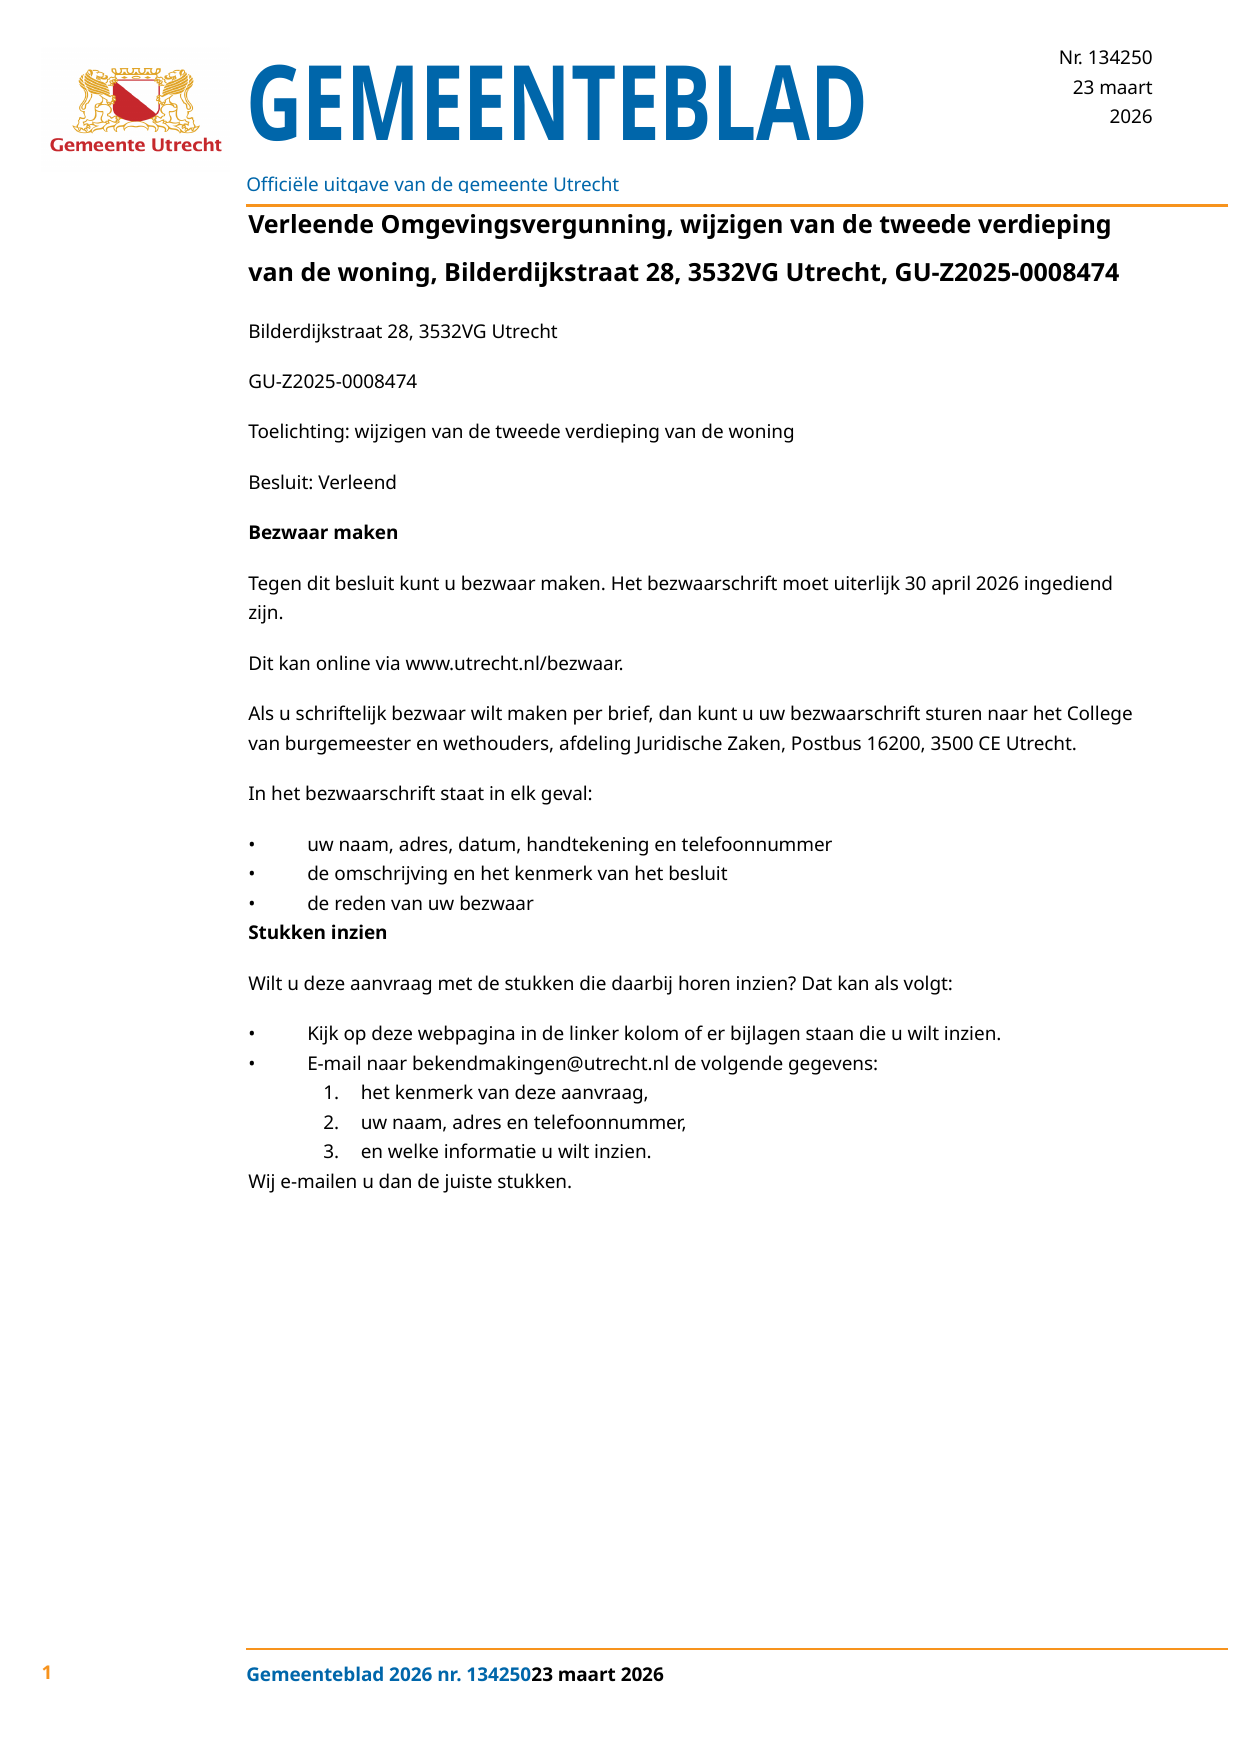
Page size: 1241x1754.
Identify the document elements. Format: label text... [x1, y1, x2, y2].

list en welke informatie u wilt inzien. [323, 1139, 1152, 1164]
text In het bezwaarschrift staat in elk geval: [248, 780, 1152, 806]
text Wij e-mailen u dan de juiste stukken. [248, 1168, 1152, 1194]
text Als u schriftelijk bezwaar wilt maken per brief, dan kunt u uw bezwaarschrift sturen naar het College van burgemeester en wethouders, afdeling Juridische Zaken, Postbus 16200, 3500 CE Utrecht. [248, 700, 1152, 756]
picture [41, 47, 231, 172]
text Stukken inzien [248, 919, 1152, 945]
text Bezwaar maken [248, 519, 1152, 545]
text Bilderdijkstraat 28, 3532VG Utrecht [248, 318, 1152, 344]
text GU-Z2025-0008474 [248, 368, 1152, 394]
list het kenmerk van deze aanvraag, [323, 1079, 1152, 1105]
list Kijk op deze webpagina in de linker kolom of er bijlagen staan die u wilt inzien. [248, 1020, 1152, 1046]
list de omschrijving en het kenmerk van het besluit [248, 860, 1152, 886]
text Verleende Omgevingsvergunning, wijzigen van de tweede verdieping van de woning, Bilderdijkstraat 28, 3532VG Utrecht, GU-Z2025-0008474 [248, 207, 1152, 288]
list uw naam, adres, datum, handtekening en telefoonnummer [248, 831, 1152, 857]
list uw naam, adres en telefoonnummer, [323, 1109, 1152, 1135]
text Besluit: Verleend [248, 469, 1152, 495]
list E-mail naar bekendmakingen@utrecht.nl de volgende gegevens: [248, 1050, 1152, 1076]
text Toelichting: wijzigen van de tweede verdieping van de woning [248, 419, 1152, 444]
text Wilt u deze aanvraag met de stukken die daarbij horen inzien? Dat kan als volgt: [248, 970, 1152, 996]
list de reden van uw bezwaar [248, 890, 1152, 916]
text Dit kan online via www.utrecht.nl/bezwaar. [248, 650, 1152, 676]
text Tegen dit besluit kunt u bezwaar maken. Het bezwaarschrift moet uiterlijk 30 april 2026 ingediend zijn. [248, 570, 1152, 625]
